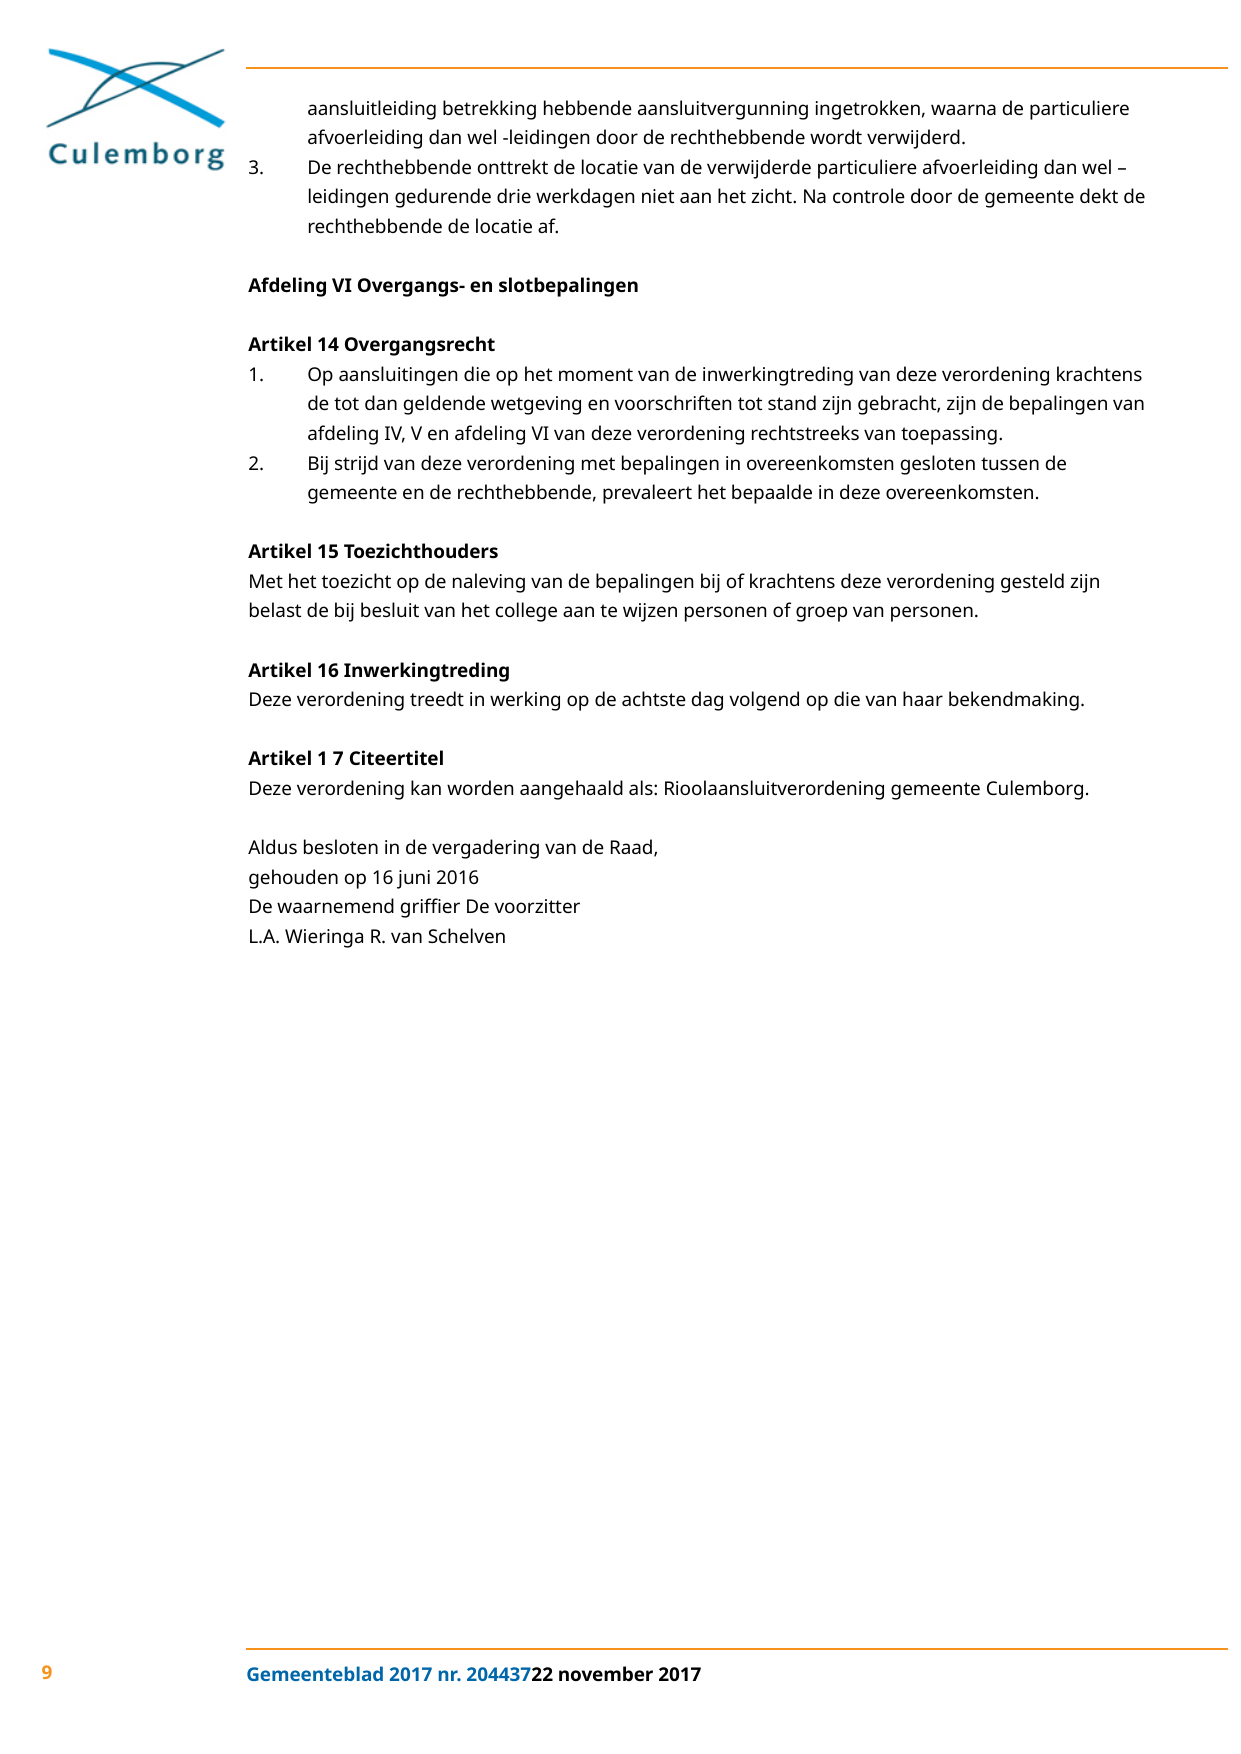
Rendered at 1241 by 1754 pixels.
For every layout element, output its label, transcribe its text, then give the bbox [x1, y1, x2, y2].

text Deze verordening kan worden aangehaald als: Rioolaansluitverordening gemeente Culemborg. [248, 775, 1152, 801]
list Bij strijd van deze verordening met bepalingen in overeenkomsten gesloten tussen de gemeente en de rechthebbende, prevaleert het bepaalde in deze overeenkomsten. [248, 450, 1152, 505]
list De rechthebbende onttrekt de locatie van de verwijderde particuliere afvoerleiding dan wel –leidingen gedurende drie werkdagen niet aan het zicht. Na controle door de gemeente dekt de rechthebbende de locatie af. [248, 154, 1152, 239]
text Afdeling VI Overgangs- en slotbepalingen [248, 272, 1152, 298]
text Artikel 15 Toezichthouders [248, 538, 1152, 564]
text gehouden op 16 juni 2016 [248, 864, 1152, 890]
text Artikel 1 7 Citeertitel [248, 746, 1152, 771]
text Met het toezicht op de naleving van de bepalingen bij of krachtens deze verordening gesteld zijn belast de bij besluit van het college aan te wijzen personen of groep van personen. [248, 568, 1152, 623]
picture [41, 47, 231, 172]
text Aldus besloten in de vergadering van de Raad, [248, 834, 1152, 860]
text L.A. Wieringa R. van Schelven [248, 923, 1152, 949]
text Artikel 14 Overgangsrecht [248, 331, 1152, 357]
list aansluitleiding betrekking hebbende aansluitvergunning ingetrokken, waarna de particuliere afvoerleiding dan wel -leidingen door de rechthebbende wordt verwijderd. [248, 95, 1152, 150]
text De waarnemend griffier De voorzitter [248, 893, 1152, 919]
list Op aansluitingen die op het moment van de inwerkingtreding van deze verordening krachtens de tot dan geldende wetgeving en voorschriften tot stand zijn gebracht, zijn de bepalingen van afdeling IV, V en afdeling VI van deze verordening rechtstreeks van toepassing. [248, 361, 1152, 446]
text Deze verordening treedt in werking op de achtste dag volgend op die van haar bekendmaking. [248, 686, 1152, 712]
text Artikel 16 Inwerkingtreding [248, 657, 1152, 683]
